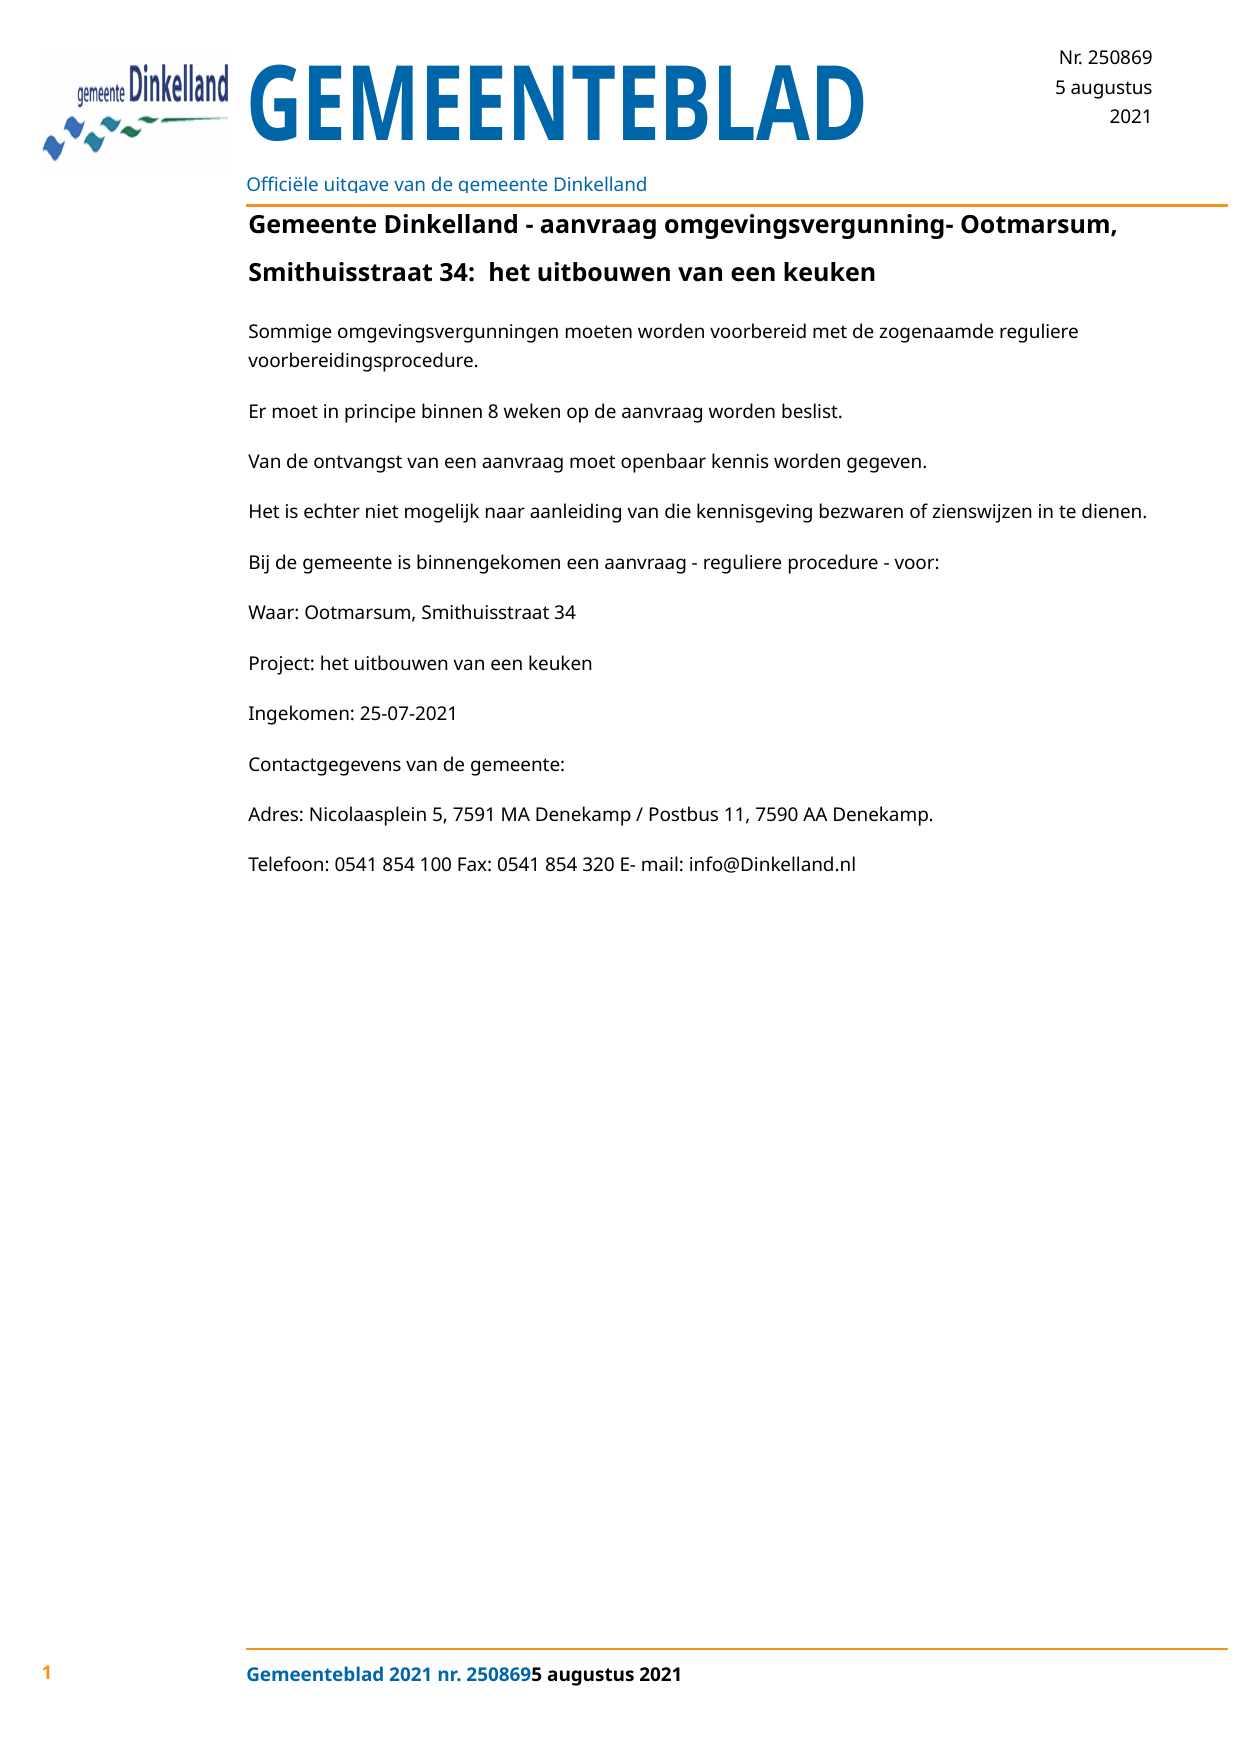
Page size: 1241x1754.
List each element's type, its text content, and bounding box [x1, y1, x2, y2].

text Adres: Nicolaasplein 5, 7591 MA Denekamp / Postbus 11, 7590 AA Denekamp. [248, 801, 1152, 827]
text Sommige omgevingsvergunningen moeten worden voorbereid met de zogenaamde reguliere voorbereidingsprocedure. [248, 318, 1152, 373]
text Project: het uitbouwen van een keuken [248, 650, 1152, 676]
text Het is echter niet mogelijk naar aanleiding van die kennisgeving bezwaren of zienswijzen in te dienen. [248, 499, 1152, 524]
text Waar: Ootmarsum, Smithuisstraat 34 [248, 599, 1152, 625]
text Er moet in principe binnen 8 weken op de aanvraag worden beslist. [248, 398, 1152, 424]
text Ingekomen: 25-07-2021 [248, 700, 1152, 726]
text Contactgegevens van de gemeente: [248, 751, 1152, 777]
text Gemeente Dinkelland - aanvraag omgevingsvergunning- Ootmarsum, Smithuisstraat 34: het uitbouwen van een keuken [248, 207, 1152, 288]
text Van de ontvangst van een aanvraag moet openbaar kennis worden gegeven. [248, 448, 1152, 474]
text Bij de gemeente is binnengekomen een aanvraag - reguliere procedure - voor: [248, 549, 1152, 575]
text Telefoon: 0541 854 100 Fax: 0541 854 320 E- mail: info@Dinkelland.nl [248, 852, 1152, 877]
picture [41, 47, 231, 172]
